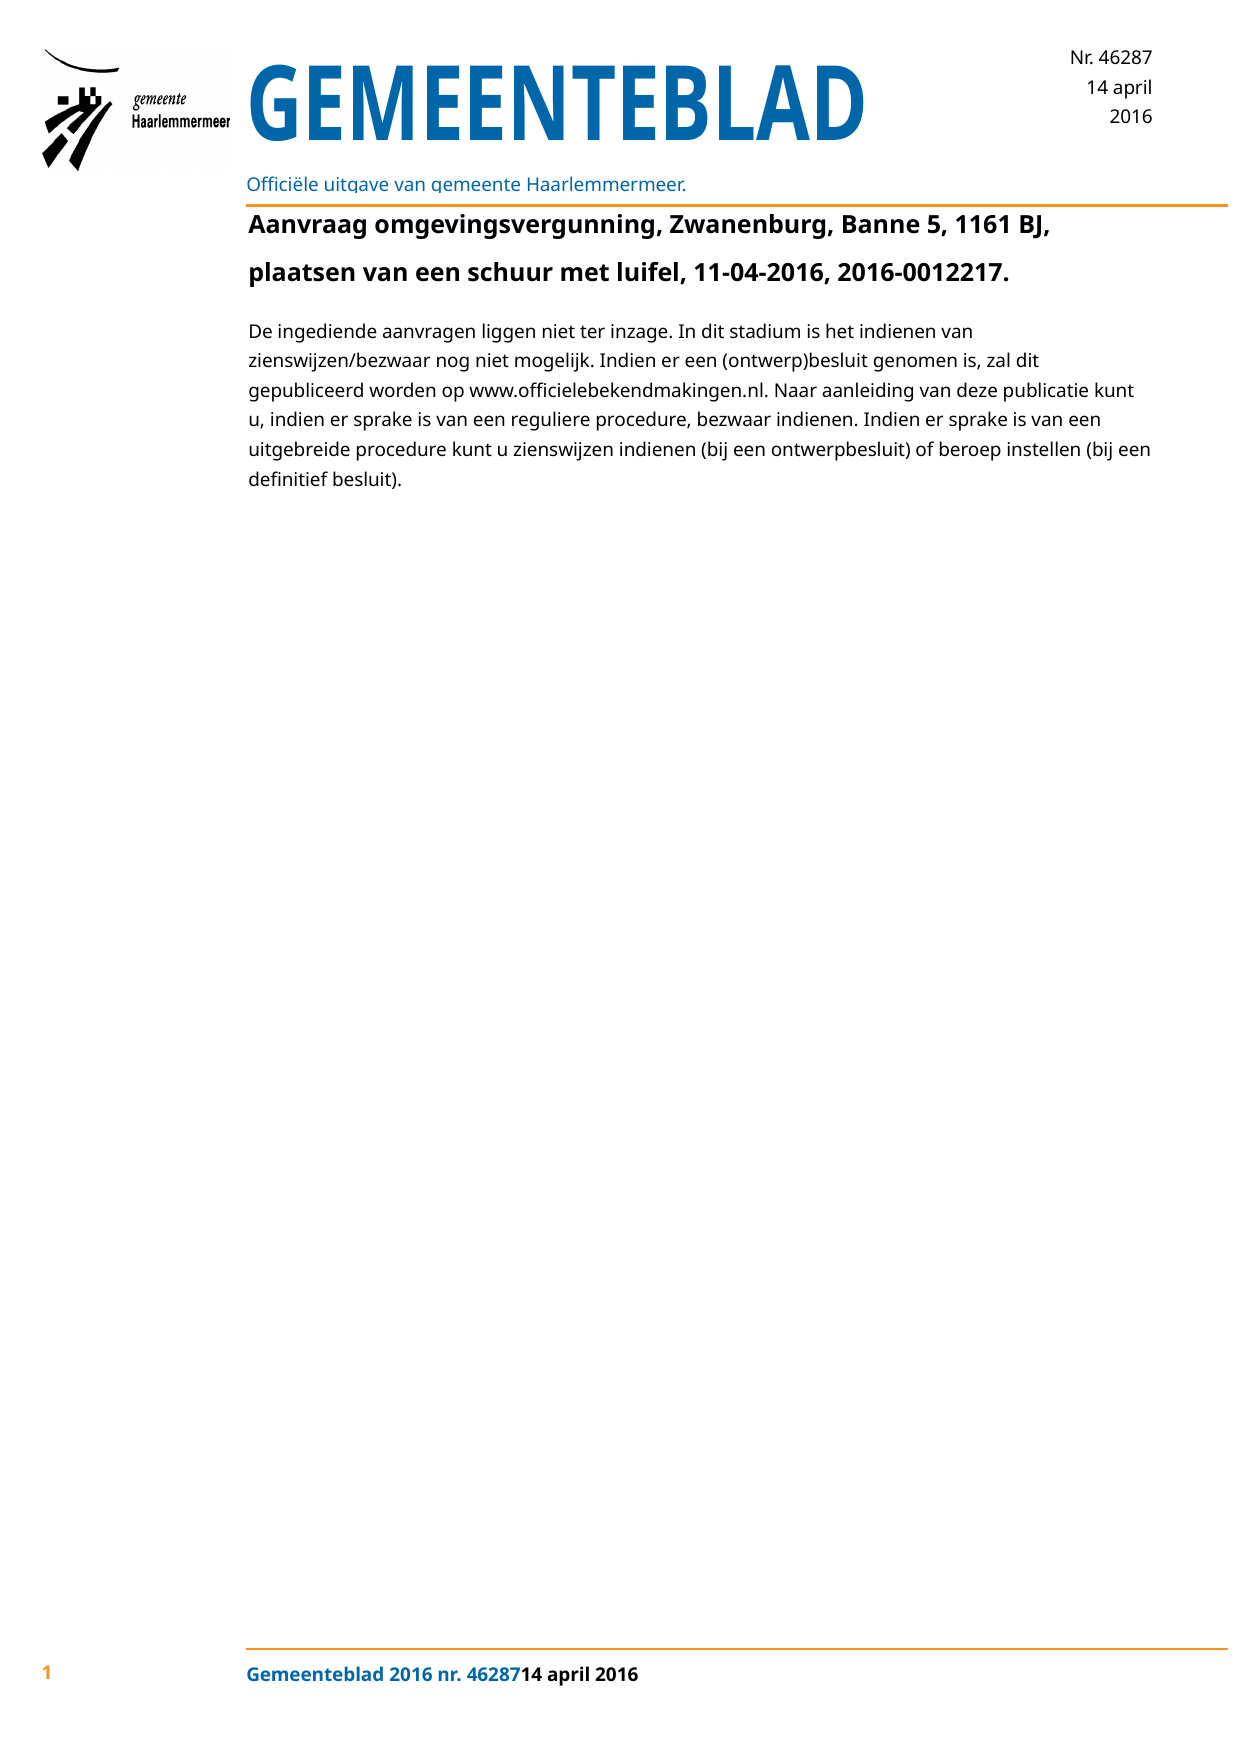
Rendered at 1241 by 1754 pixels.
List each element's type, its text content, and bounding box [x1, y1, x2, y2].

text De ingediende aanvragen liggen niet ter inzage. In dit stadium is het indienen van zienswijzen/bezwaar nog niet mogelijk. Indien er een (ontwerp)besluit genomen is, zal dit gepubliceerd worden op www.officielebekendmakingen.nl. Naar aanleiding van deze publicatie kunt u, indien er sprake is van een reguliere procedure, bezwaar indienen. Indien er sprake is van een uitgebreide procedure kunt u zienswijzen indienen (bij een ontwerpbesluit) of beroep instellen (bij een definitief besluit). [248, 318, 1152, 492]
text Aanvraag omgevingsvergunning, Zwanenburg, Banne 5, 1161 BJ, plaatsen van een schuur met luifel, 11-04-2016, 2016-0012217. [248, 207, 1152, 288]
picture [41, 47, 231, 172]
